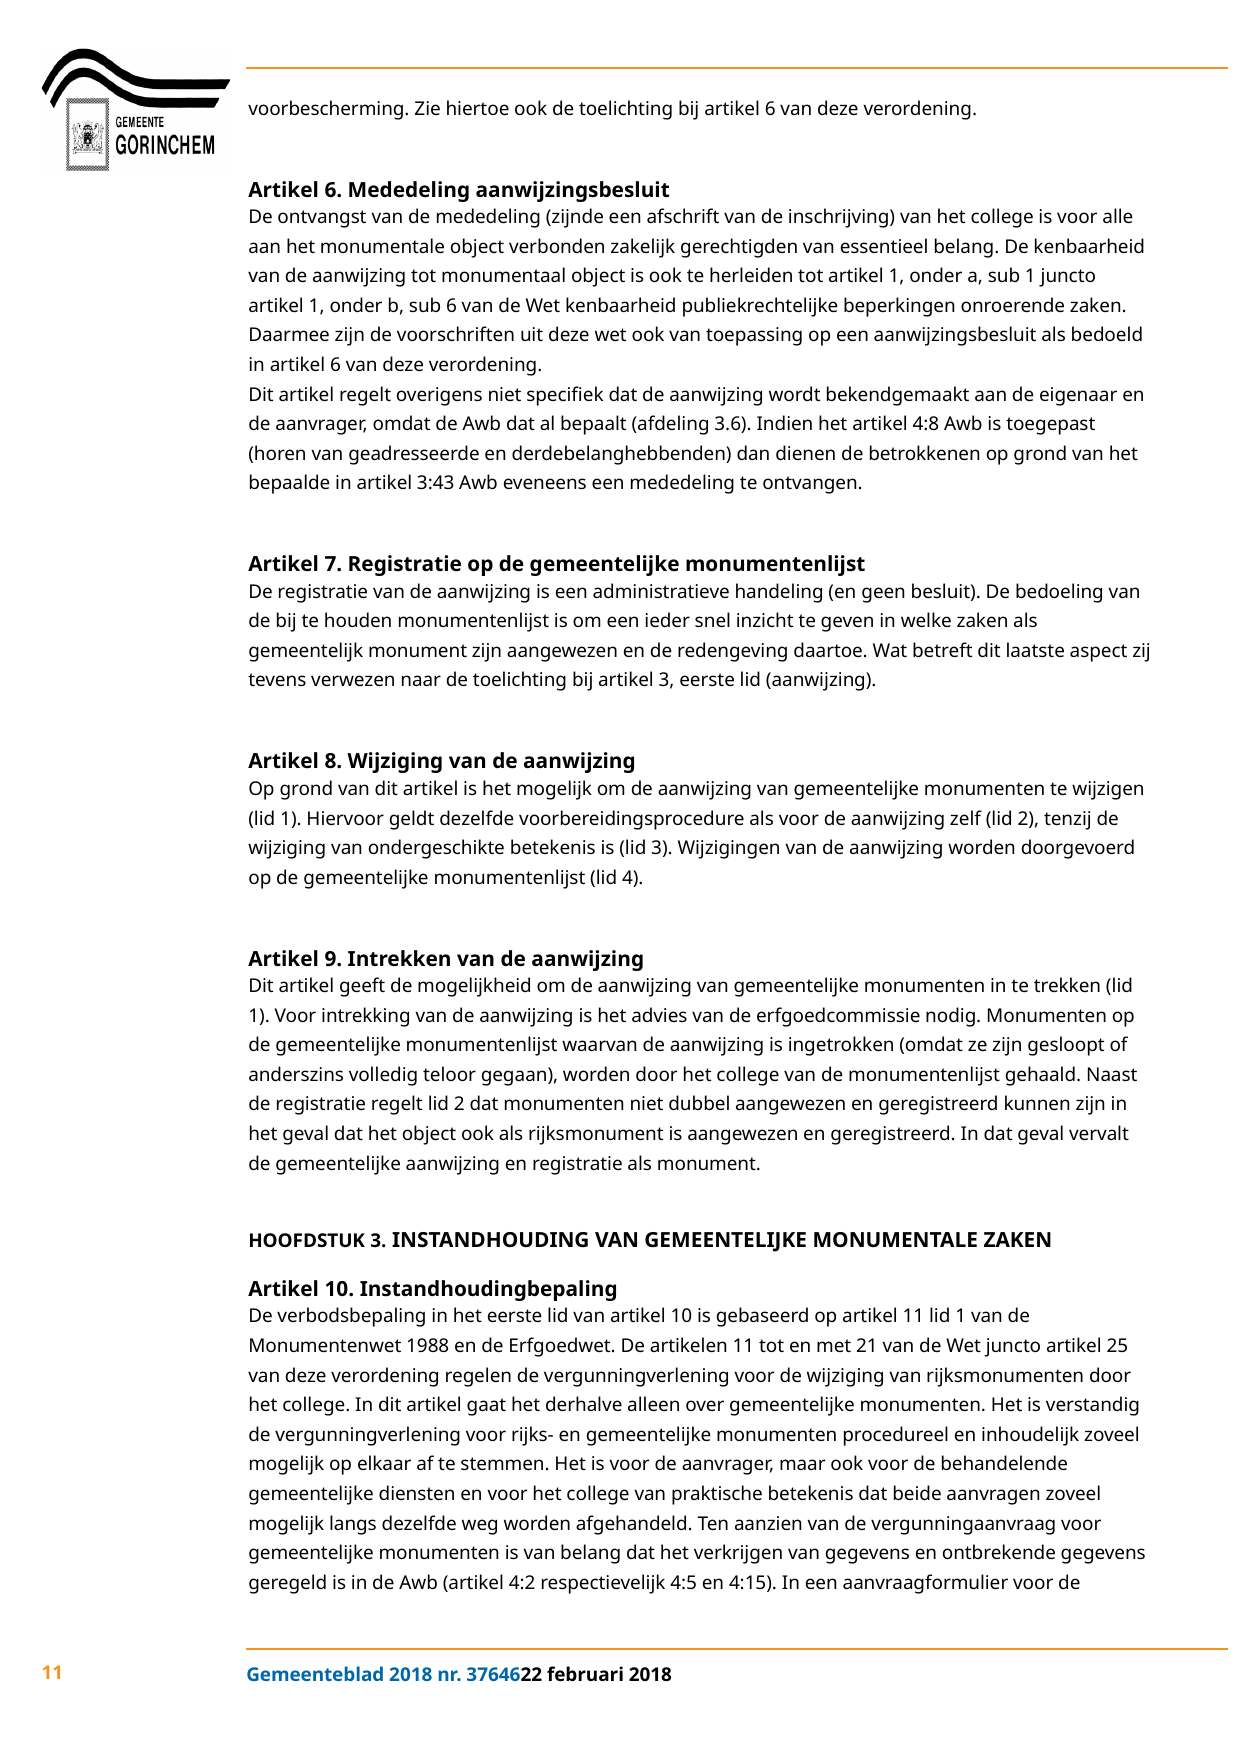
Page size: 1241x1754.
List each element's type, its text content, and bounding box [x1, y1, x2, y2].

picture [41, 47, 231, 172]
text Artikel 7. Registratie op de gemeentelijke monumentenlijst [248, 549, 1152, 578]
text Artikel 8. Wijziging van de aanwijzing [248, 747, 1152, 775]
text HOOFDSTUK 3. INSTANDHOUDING VAN GEMEENTELIJKE MONUMENTALE ZAKEN [248, 1225, 1152, 1253]
text De ontvangst van de mededeling (zijnde een afschrift van de inschrijving) van het college is voor alle aan het monumentale object verbonden zakelijk gerechtigden van essentieel belang. De kenbaarheid van de aanwijzing tot monumentaal object is ook te herleiden tot artikel 1, onder a, sub 1 juncto artikel 1, onder b, sub 6 van de Wet kenbaarheid publiekrechtelijke beperkingen onroerende zaken. Daarmee zijn de voorschriften uit deze wet ook van toepassing op een aanwijzingsbesluit als bedoeld in artikel 6 van deze verordening. [248, 203, 1152, 377]
text De registratie van de aanwijzing is een administratieve handeling (en geen besluit). De bedoeling van de bij te houden monumentenlijst is om een ieder snel inzicht te geven in welke zaken als gemeentelijk monument zijn aangewezen en de redengeving daartoe. Wat betreft dit laatste aspect zij tevens verwezen naar de toelichting bij artikel 3, eerste lid (aanwijzing). [248, 578, 1152, 692]
text Artikel 6. Mededeling aanwijzingsbesluit [248, 175, 1152, 203]
text Artikel 9. Intrekken van de aanwijzing [248, 944, 1152, 972]
text De verbodsbepaling in het eerste lid van artikel 10 is gebaseerd op artikel 11 lid 1 van de Monumentenwet 1988 en de Erfgoedwet. De artikelen 11 tot en met 21 van de Wet juncto artikel 25 van deze verordening regelen de vergunningverlening voor de wijziging van rijksmonumenten door het college. In dit artikel gaat het derhalve alleen over gemeentelijke monumenten. Het is verstandig de vergunningverlening voor rijks- en gemeentelijke monumenten procedureel en inhoudelijk zoveel mogelijk op elkaar af te stemmen. Het is voor de aanvrager, maar ook voor de behandelende gemeentelijke diensten en voor het college van praktische betekenis dat beide aanvragen zoveel mogelijk langs dezelfde weg worden afgehandeld. Ten aanzien van de vergunningaanvraag voor gemeentelijke monumenten is van belang dat het verkrijgen van gegevens en ontbrekende gegevens geregeld is in de Awb (artikel 4:2 respectievelijk 4:5 en 4:15). In een aanvraagformulier voor de [248, 1303, 1152, 1595]
text Artikel 10. Instandhoudingbepaling [248, 1274, 1152, 1303]
text Op grond van dit artikel is het mogelijk om de aanwijzing van gemeentelijke monumenten te wijzigen (lid 1). Hiervoor geldt dezelfde voorbereidingsprocedure als voor de aanwijzing zelf (lid 2), tenzij de wijziging van ondergeschikte betekenis is (lid 3). Wijzigingen van de aanwijzing worden doorgevoerd op de gemeentelijke monumentenlijst (lid 4). [248, 775, 1152, 889]
text Dit artikel regelt overigens niet specifiek dat de aanwijzing wordt bekendgemaakt aan de eigenaar en de aanvrager, omdat de Awb dat al bepaalt (afdeling 3.6). Indien het artikel 4:8 Awb is toegepast (horen van geadresseerde en derdebelanghebbenden) dan dienen de betrokkenen op grond van het bepaalde in artikel 3:43 Awb eveneens een mededeling te ontvangen. [248, 381, 1152, 495]
text Dit artikel geeft de mogelijkheid om de aanwijzing van gemeentelijke monumenten in te trekken (lid 1). Voor intrekking van de aanwijzing is het advies van de erfgoedcommissie nodig. Monumenten op de gemeentelijke monumentenlijst waarvan de aanwijzing is ingetrokken (omdat ze zijn gesloopt of anderszins volledig teloor gegaan), worden door het college van de monumentenlijst gehaald. Naast de registratie regelt lid 2 dat monumenten niet dubbel aangewezen en geregistreerd kunnen zijn in het geval dat het object ook als rijksmonument is aangewezen en geregistreerd. In dat geval vervalt de gemeentelijke aanwijzing en registratie als monument. [248, 972, 1152, 1176]
text voorbescherming. Zie hiertoe ook de toelichting bij artikel 6 van deze verordening. [248, 95, 1152, 121]
